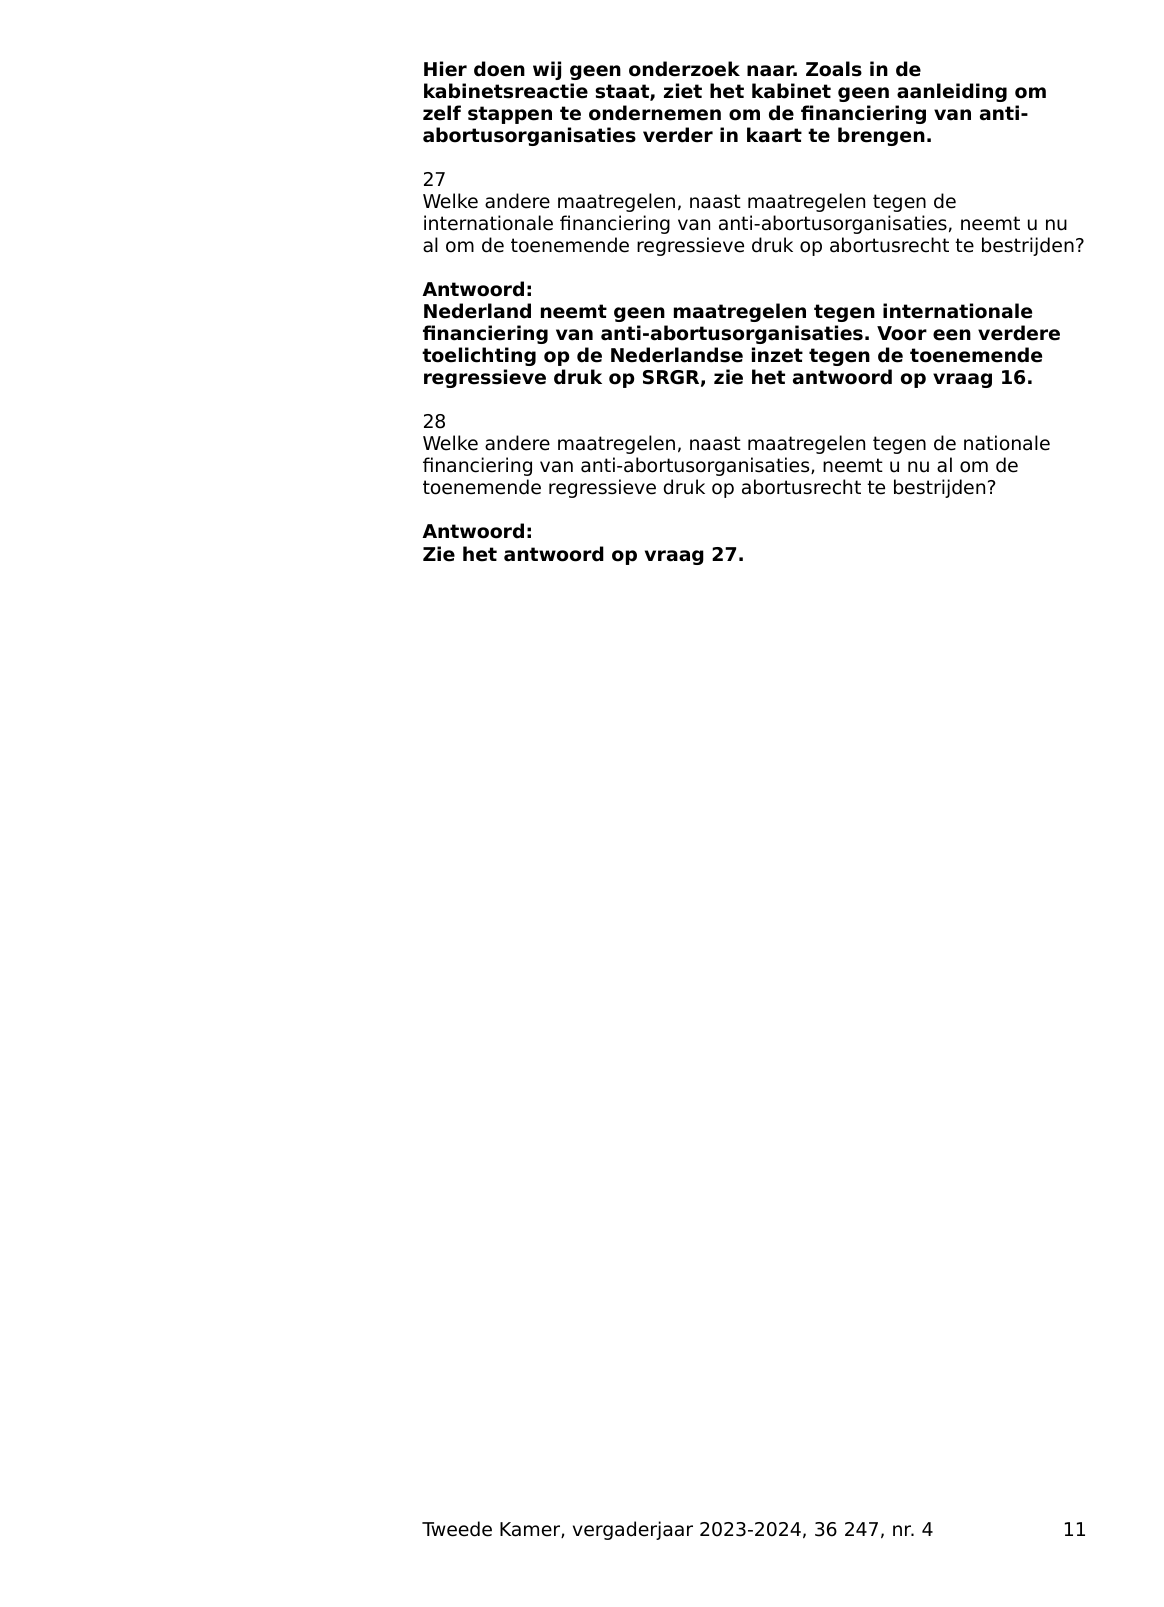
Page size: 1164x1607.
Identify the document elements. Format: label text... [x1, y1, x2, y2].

text Antwoord: [422, 521, 1087, 543]
text 27 [422, 169, 1087, 191]
text Antwoord: [422, 279, 1087, 301]
text Nederland neemt geen maatregelen tegen internationale financiering van anti-abortusorganisaties. Voor een verdere toelichting op de Nederlandse inzet tegen de toenemende regressieve druk op SRGR, zie het antwoord op vraag 16. [422, 301, 1087, 389]
text Hier doen wij geen onderzoek naar. Zoals in de kabinetsreactie staat, ziet het kabinet geen aanleiding om zelf stappen te ondernemen om de financiering van anti-abortusorganisaties verder in kaart te brengen. [422, 59, 1087, 147]
text Welke andere maatregelen, naast maatregelen tegen de nationale financiering van anti-abortusorganisaties, neemt u nu al om de toenemende regressieve druk op abortusrecht te bestrijden? [422, 433, 1087, 499]
text Zie het antwoord op vraag 27. [422, 543, 1087, 565]
text 28 [422, 411, 1087, 433]
text Welke andere maatregelen, naast maatregelen tegen de internationale financiering van anti-abortusorganisaties, neemt u nu al om de toenemende regressieve druk op abortusrecht te bestrijden? [422, 191, 1087, 257]
